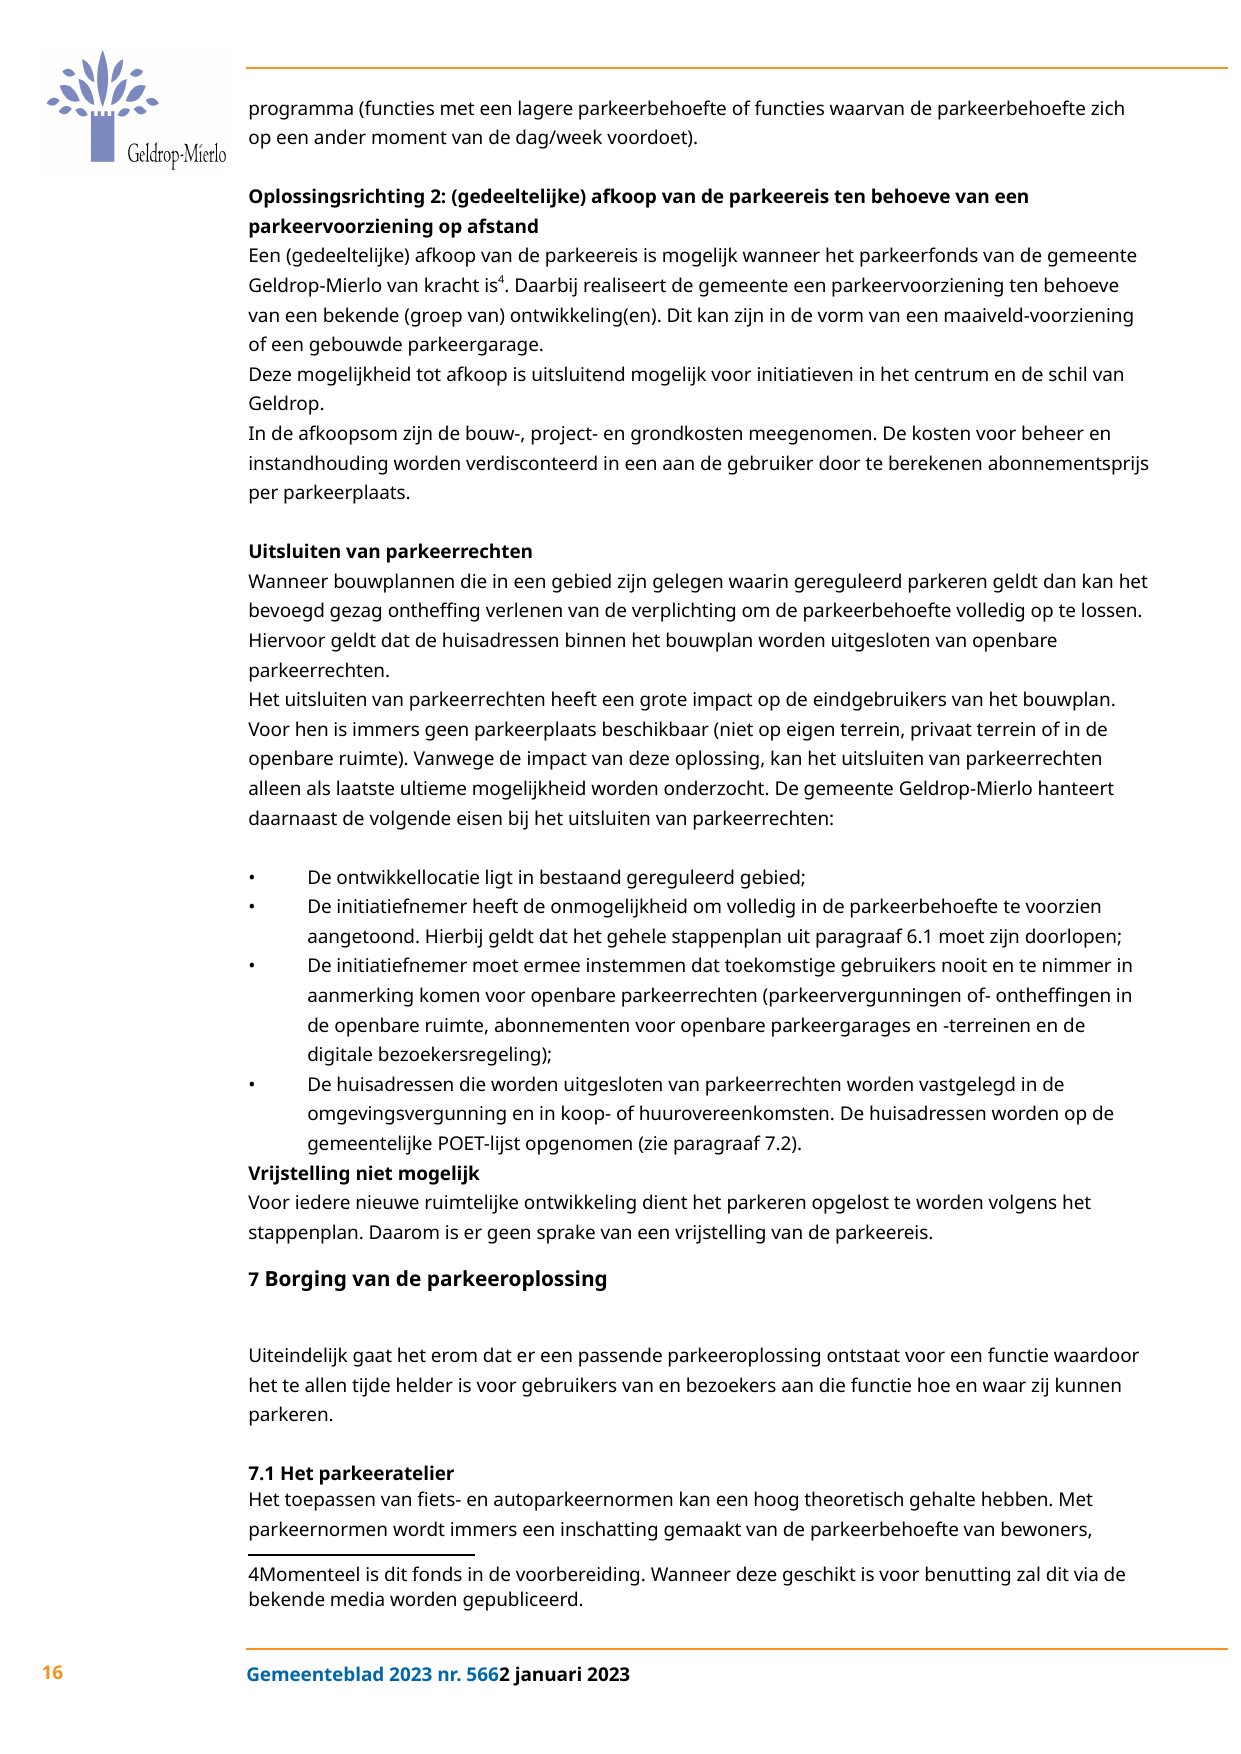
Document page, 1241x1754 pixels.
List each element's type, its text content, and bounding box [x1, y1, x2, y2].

picture [41, 47, 231, 172]
text Wanneer bouwplannen die in een gebied zijn gelegen waarin gereguleerd parkeren geldt dan kan het bevoegd gezag ontheffing verlenen van de verplichting om de parkeerbehoefte volledig op te lossen. Hiervoor geldt dat de huisadressen binnen het bouwplan worden uitgesloten van openbare parkeerrechten. [248, 568, 1152, 683]
list De huisadressen die worden uitgesloten van parkeerrechten worden vastgelegd in de omgevingsvergunning en in koop- of huurovereenkomsten. De huisadressen worden op de gemeentelijke POET-lijst opgenomen (zie paragraaf 7.2). [248, 1071, 1152, 1156]
text 7 Borging van de parkeeroplossing [248, 1264, 1152, 1293]
text Momenteel is dit fonds in de voorbereiding. Wanneer deze geschikt is voor benutting zal dit via de bekende media worden gepubliceerd. [248, 1561, 1152, 1612]
list De ontwikkellocatie ligt in bestaand gereguleerd gebied; [248, 864, 1152, 890]
text Een (gedeeltelijke) afkoop van de parkeereis is mogelijk wanneer het parkeerfonds van de gemeente Geldrop-Mierlo van kracht is. Daarbij realiseert de gemeente een parkeervoorziening ten behoeve van een bekende (groep van) ontwikkeling(en). Dit kan zijn in de vorm van een maaiveld-voorziening of een gebouwde parkeergarage. [248, 243, 1152, 357]
list De initiatiefnemer heeft de onmogelijkheid om volledig in de parkeerbehoefte te voorzien aangetoond. Hierbij geldt dat het gehele stappenplan uit paragraaf 6.1 moet zijn doorlopen; [248, 893, 1152, 949]
text Deze mogelijkheid tot afkoop is uitsluitend mogelijk voor initiatieven in het centrum en de schil van Geldrop. [248, 361, 1152, 416]
text 7.1 Het parkeeratelier [248, 1461, 1152, 1486]
text Voor iedere nieuwe ruimtelijke ontwikkeling dient het parkeren opgelost te worden volgens het stappenplan. Daarom is er geen sprake van een vrijstelling van de parkeereis. [248, 1189, 1152, 1245]
list De initiatiefnemer moet ermee instemmen dat toekomstige gebruikers nooit en te nimmer in aanmerking komen voor openbare parkeerrechten (parkeervergunningen of- ontheffingen in de openbare ruimte, abonnementen voor openbare parkeergarages en -terreinen en de digitale bezoekersregeling); [248, 953, 1152, 1067]
text Vrijstelling niet mogelijk [248, 1160, 1152, 1186]
text Oplossingsrichting 2: (gedeeltelijke) afkoop van de parkeereis ten behoeve van een parkeervoorziening op afstand [248, 183, 1152, 239]
text Het uitsluiten van parkeerrechten heeft een grote impact op de eindgebruikers van het bouwplan. Voor hen is immers geen parkeerplaats beschikbaar (niet op eigen terrein, privaat terrein of in de openbare ruimte). Vanwege de impact van deze oplossing, kan het uitsluiten van parkeerrechten alleen als laatste ultieme mogelijkheid worden onderzocht. De gemeente Geldrop-Mierlo hanteert daarnaast de volgende eisen bij het uitsluiten van parkeerrechten: [248, 686, 1152, 831]
text Uitsluiten van parkeerrechten [248, 538, 1152, 564]
text In de afkoopsom zijn de bouw-, project- en grondkosten meegenomen. De kosten voor beheer en instandhouding worden verdisconteerd in een aan de gebruiker door te berekenen abonnementsprijs per parkeerplaats. [248, 420, 1152, 505]
text Het toepassen van fiets- en autoparkeernormen kan een hoog theoretisch gehalte hebben. Met parkeernormen wordt immers een inschatting gemaakt van de parkeerbehoefte van bewoners, [248, 1486, 1152, 1542]
text Uiteindelijk gaat het erom dat er een passende parkeeroplossing ontstaat voor een functie waardoor het te allen tijde helder is voor gebruikers van en bezoekers aan die functie hoe en waar zij kunnen parkeren. [248, 1342, 1152, 1427]
text programma (functies met een lagere parkeerbehoefte of functies waarvan de parkeerbehoefte zich op een ander moment van de dag/week voordoet). [248, 95, 1152, 150]
